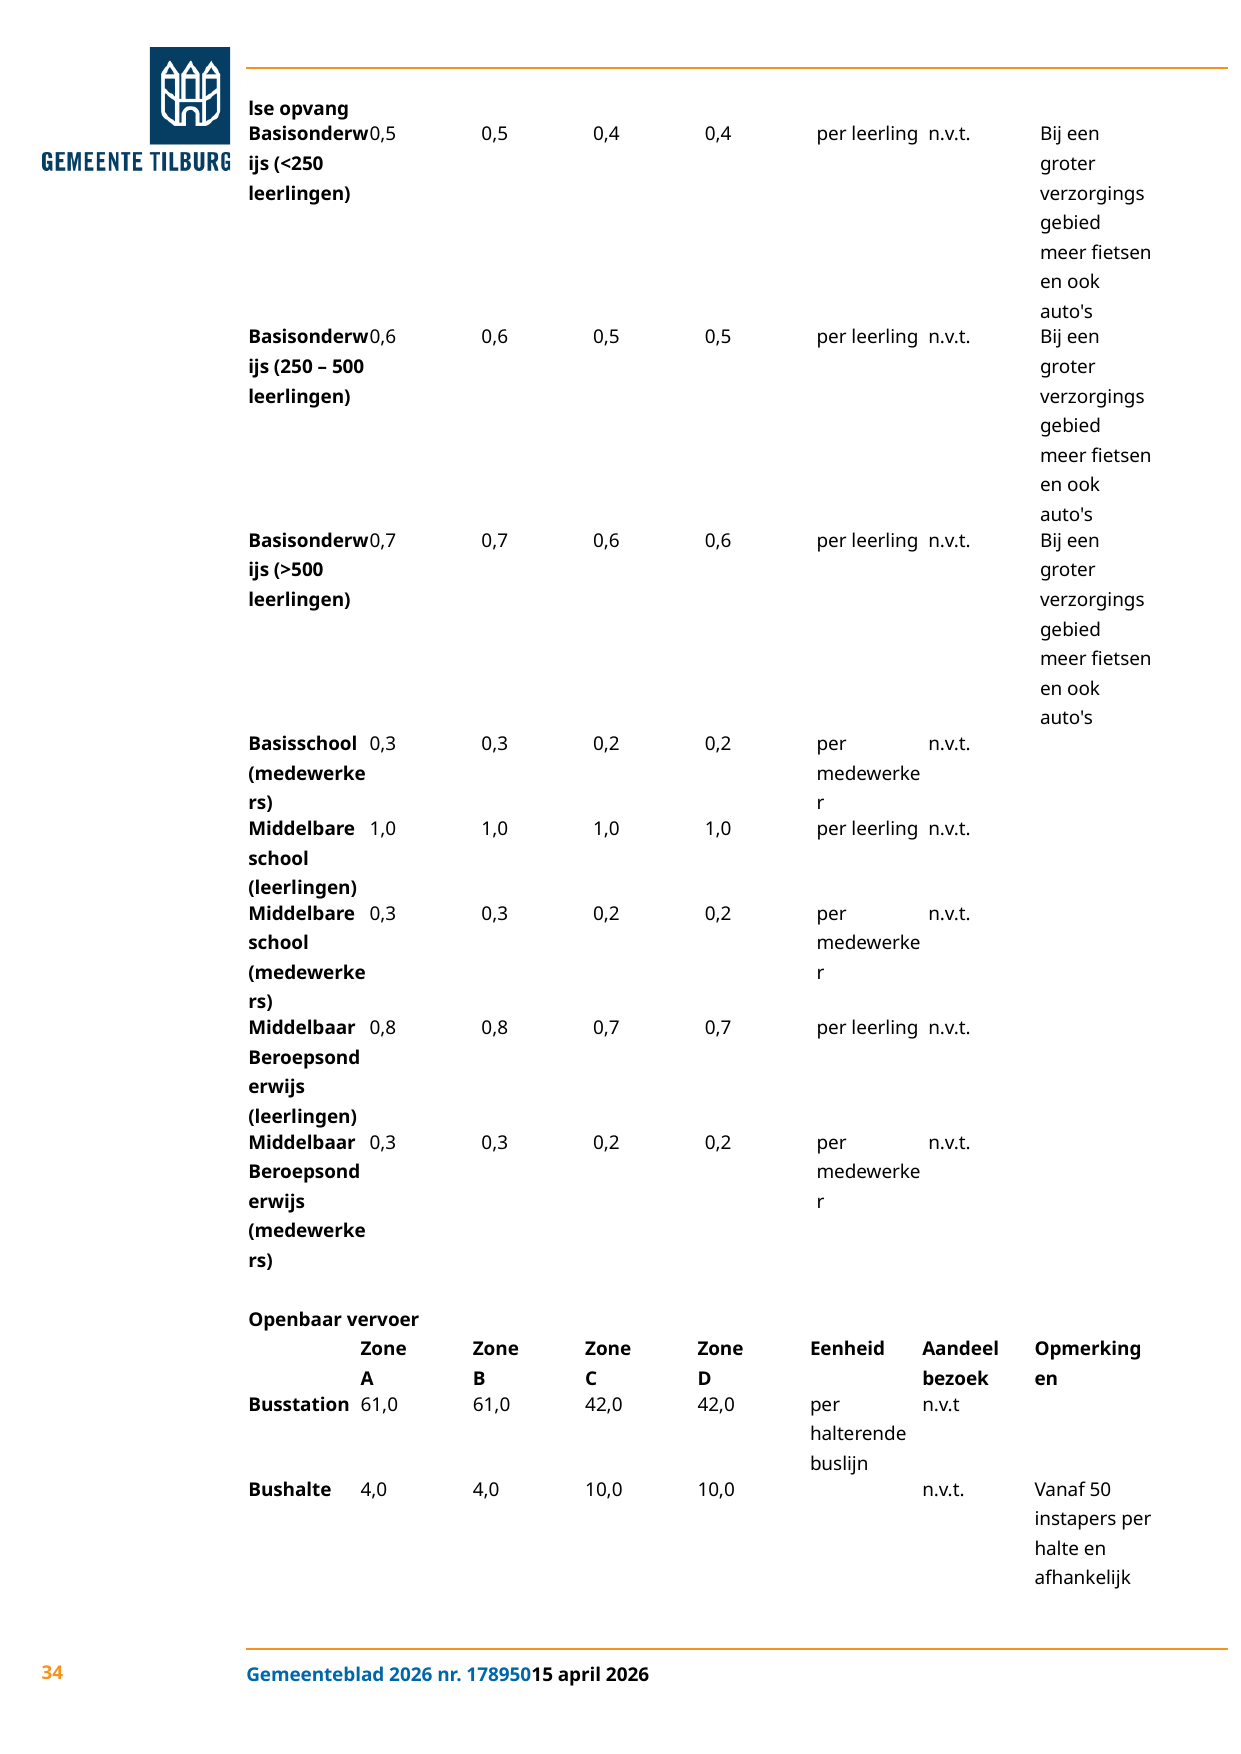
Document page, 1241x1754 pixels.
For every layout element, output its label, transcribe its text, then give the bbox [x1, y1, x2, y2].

table_cell Bij een groter verzorgingsgebied meer fietsen en ook auto's [1040, 121, 1152, 324]
table_cell [705, 95, 816, 121]
table_cell 42,0 [697, 1391, 810, 1476]
table_header [248, 1336, 360, 1391]
table_cell per leerling [816, 815, 928, 900]
table_cell Basisonderwijs (>500 leerlingen) [248, 527, 369, 730]
table_cell 0,3 [369, 1129, 481, 1273]
table_header Aandeel bezoek [922, 1336, 1034, 1391]
table_cell per leerling [816, 1015, 928, 1129]
table_cell 0,7 [481, 527, 593, 730]
table_cell 0,2 [705, 1129, 816, 1273]
table_cell n.v.t [922, 1391, 1034, 1476]
table_cell [1040, 900, 1152, 1014]
table_cell [1040, 95, 1152, 121]
table_cell 10,0 [585, 1476, 697, 1590]
table_cell Middelbare school (leerlingen) [248, 815, 369, 900]
table_cell n.v.t. [928, 324, 1040, 527]
table_cell Busstation [248, 1391, 360, 1476]
table_header Zone C [585, 1336, 697, 1391]
picture [41, 47, 231, 172]
table_cell 42,0 [585, 1391, 697, 1476]
table_cell 61,0 [360, 1391, 473, 1476]
table_header Zone D [697, 1336, 810, 1391]
table_cell 0,7 [369, 527, 481, 730]
table_cell 0,2 [705, 900, 816, 1014]
table_cell 0,6 [369, 324, 481, 527]
table_cell per medewerker [816, 1129, 928, 1273]
table_cell 61,0 [473, 1391, 585, 1476]
table_cell per halterende buslijn [810, 1391, 922, 1476]
table_cell per medewerker [816, 900, 928, 1014]
table_cell 0,2 [593, 900, 704, 1014]
table_cell 0,8 [369, 1015, 481, 1129]
table_cell Bij een groter verzorgingsgebied meer fietsen en ook auto's [1040, 324, 1152, 527]
table_cell 0,6 [705, 527, 816, 730]
table_cell Middelbaar Beroepsonderwijs (leerlingen) [248, 1015, 369, 1129]
table_cell [1040, 730, 1152, 815]
table_cell Basisonderwijs (<250 leerlingen) [248, 121, 369, 324]
table_cell n.v.t. [928, 900, 1040, 1014]
text Openbaar vervoer [248, 1306, 1152, 1332]
table_cell 0,4 [593, 121, 704, 324]
table_header Zone A [360, 1336, 473, 1391]
table_cell 0,3 [369, 730, 481, 815]
table_cell Basisschool (medewerkers) [248, 730, 369, 815]
table_cell Middelbare school (medewerkers) [248, 900, 369, 1014]
table_cell 1,0 [593, 815, 704, 900]
table_cell 0,5 [705, 324, 816, 527]
table_cell 0,7 [705, 1015, 816, 1129]
table_cell n.v.t. [928, 1015, 1040, 1129]
table_cell 1,0 [705, 815, 816, 900]
table_cell n.v.t. [928, 815, 1040, 900]
table_cell Bushalte [248, 1476, 360, 1590]
table_cell [369, 95, 481, 121]
table_cell [928, 95, 1040, 121]
table_cell 1,0 [481, 815, 593, 900]
table_cell per leerling [816, 121, 928, 324]
table_cell [816, 95, 928, 121]
table_cell n.v.t. [922, 1476, 1034, 1590]
table_cell Vanaf 50 instapers per halte en afhankelijk [1034, 1476, 1152, 1590]
table_cell 0,3 [481, 1129, 593, 1273]
table_cell 4,0 [360, 1476, 473, 1590]
table_cell n.v.t. [928, 1129, 1040, 1273]
table_cell 0,5 [593, 324, 704, 527]
table_header Zone B [473, 1336, 585, 1391]
table_cell 0,6 [593, 527, 704, 730]
table_cell n.v.t. [928, 527, 1040, 730]
table_cell [481, 95, 593, 121]
table_cell per leerling [816, 527, 928, 730]
table_cell 0,3 [369, 900, 481, 1014]
table_cell 0,6 [481, 324, 593, 527]
table_cell [1034, 1391, 1152, 1476]
table_cell [593, 95, 704, 121]
table_cell lse opvang [248, 95, 369, 121]
table_cell 0,4 [705, 121, 816, 324]
table_cell 0,2 [705, 730, 816, 815]
table_cell n.v.t. [928, 730, 1040, 815]
table_cell 0,5 [481, 121, 593, 324]
table_cell 0,7 [593, 1015, 704, 1129]
table_cell [1040, 1015, 1152, 1129]
table_cell 0,2 [593, 1129, 704, 1273]
table_cell 0,3 [481, 900, 593, 1014]
table_cell 0,5 [369, 121, 481, 324]
table_cell 0,2 [593, 730, 704, 815]
table_cell [810, 1476, 922, 1590]
table_cell Basisonderwijs (250 – 500 leerlingen) [248, 324, 369, 527]
table_header Eenheid [810, 1336, 922, 1391]
table_cell per leerling [816, 324, 928, 527]
table_cell 10,0 [697, 1476, 810, 1590]
table_header Opmerkingen [1034, 1336, 1152, 1391]
table_cell 1,0 [369, 815, 481, 900]
table_cell [1040, 1129, 1152, 1273]
table_cell [1040, 815, 1152, 900]
table_cell 0,8 [481, 1015, 593, 1129]
table_cell Middelbaar Beroepsonderwijs (medewerkers) [248, 1129, 369, 1273]
table_cell 4,0 [473, 1476, 585, 1590]
table_cell n.v.t. [928, 121, 1040, 324]
table_cell per medewerker [816, 730, 928, 815]
table_cell 0,3 [481, 730, 593, 815]
table_cell Bij een groter verzorgingsgebied meer fietsen en ook auto's [1040, 527, 1152, 730]
